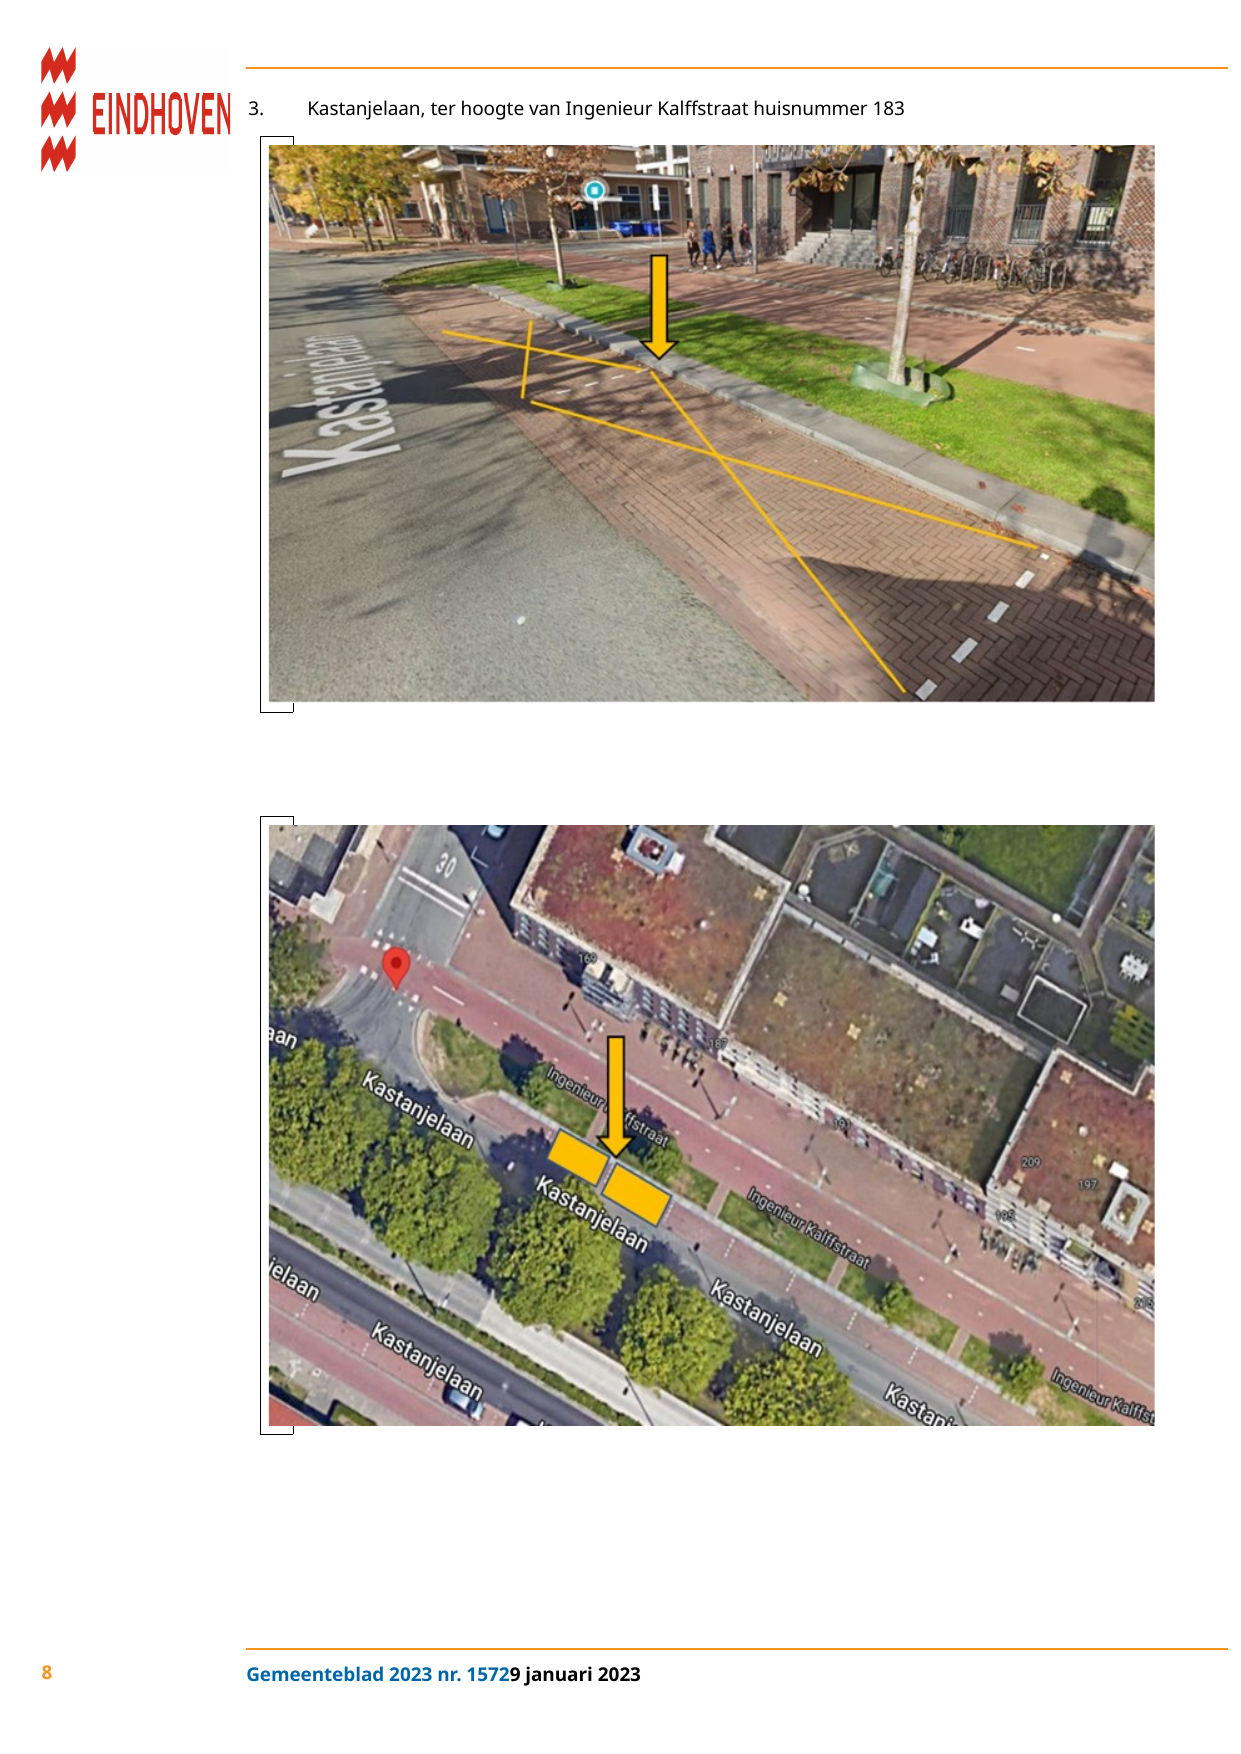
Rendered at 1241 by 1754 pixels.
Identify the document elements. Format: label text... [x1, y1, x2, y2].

picture [268, 145, 1155, 703]
picture [41, 47, 231, 172]
picture [268, 825, 1155, 1426]
list Kastanjelaan, ter hoogte van Ingenieur Kalffstraat huisnummer 183 [248, 95, 1152, 121]
